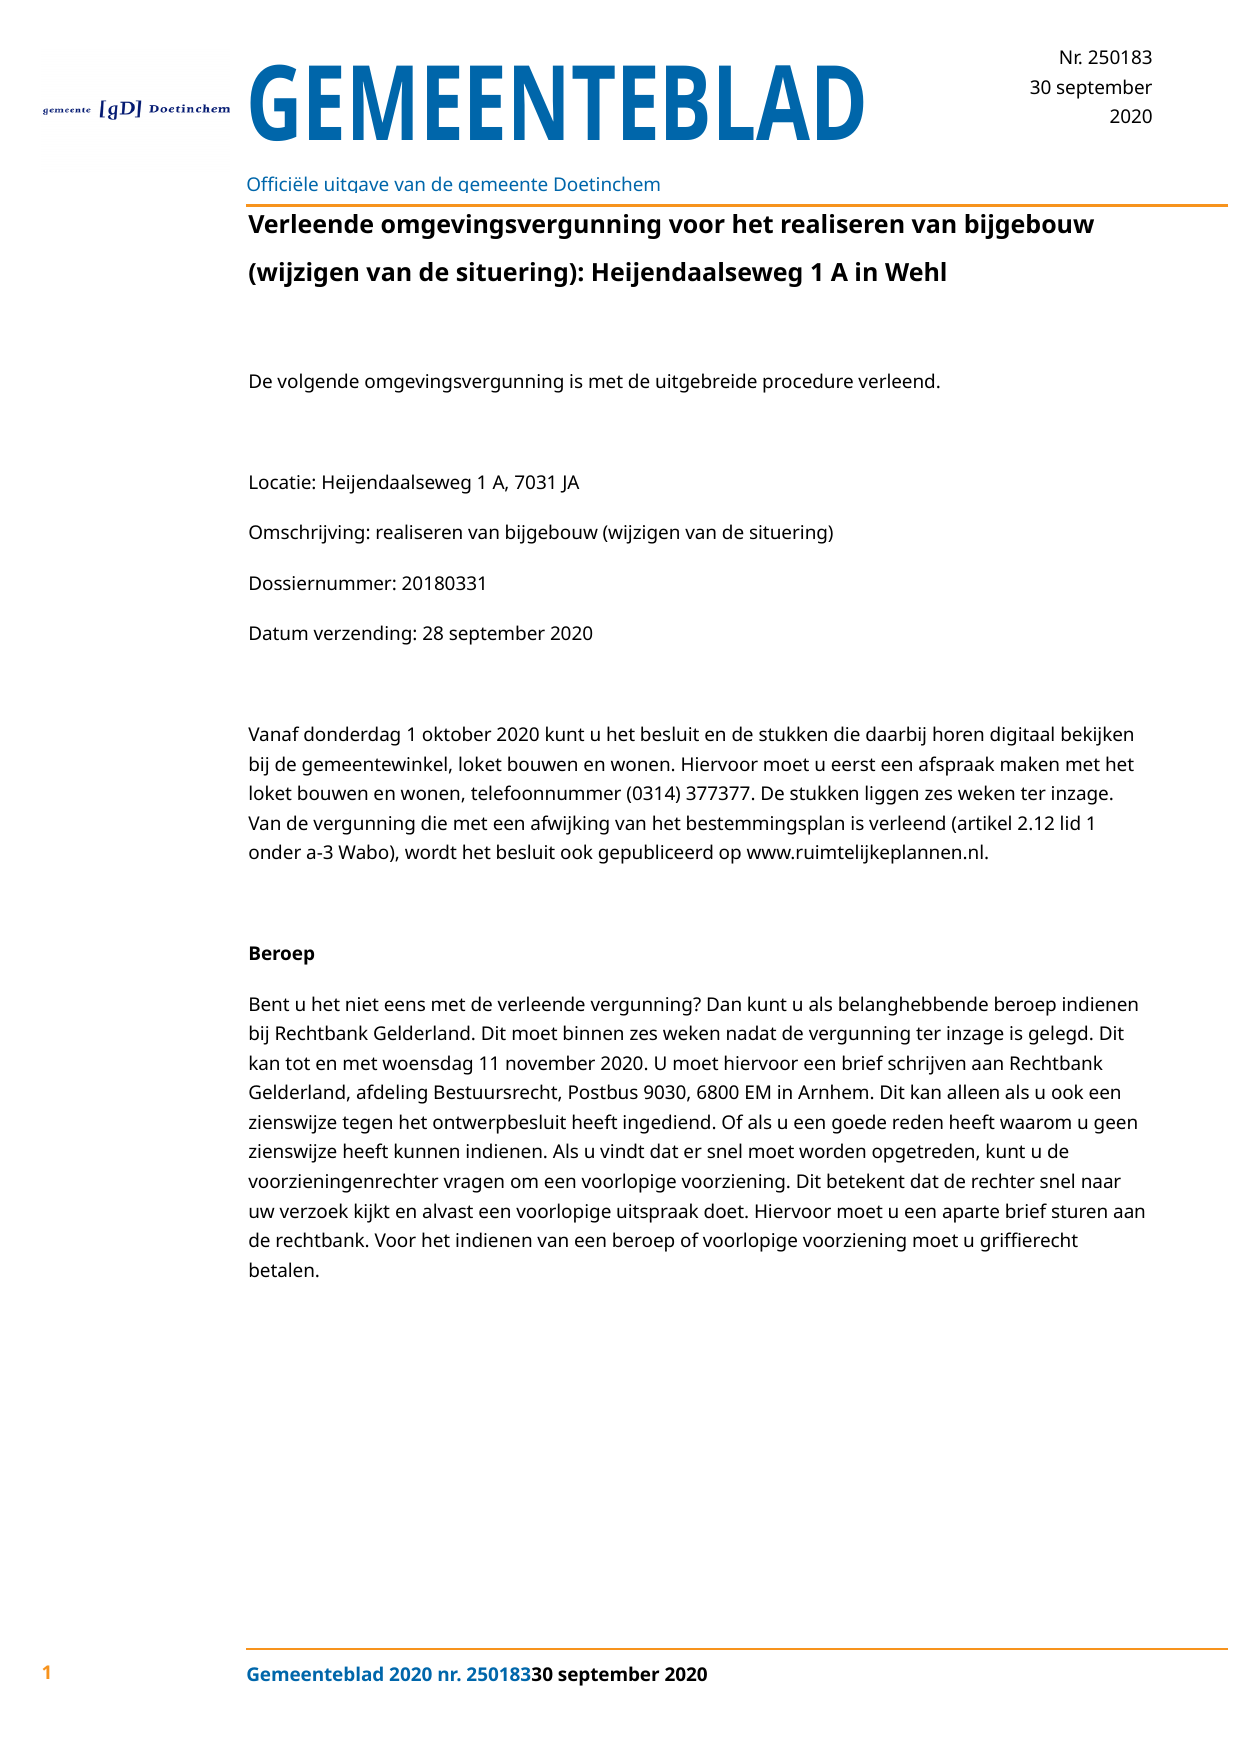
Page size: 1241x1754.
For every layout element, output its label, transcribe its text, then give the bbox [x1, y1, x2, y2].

text De volgende omgevingsvergunning is met de uitgebreide procedure verleend. [248, 368, 1152, 394]
text Bent u het niet eens met de verleende vergunning? Dan kunt u als belanghebbende beroep indienen bij Rechtbank Gelderland. Dit moet binnen zes weken nadat de vergunning ter inzage is gelegd. Dit kan tot en met woensdag 11 november 2020. U moet hiervoor een brief schrijven aan Rechtbank Gelderland, afdeling Bestuursrecht, Postbus 9030, 6800 EM in Arnhem. Dit kan alleen als u ook een zienswijze tegen het ontwerpbesluit heeft ingediend. Of als u een goede reden heeft waarom u geen zienswijze heeft kunnen indienen. Als u vindt dat er snel moet worden opgetreden, kunt u de voorzieningenrechter vragen om een voorlopige voorziening. Dit betekent dat de rechter snel naar uw verzoek kijkt en alvast een voorlopige uitspraak doet. Hiervoor moet u een aparte brief sturen aan de rechtbank. Voor het indienen van een beroep of voorlopige voorziening moet u griffierecht betalen. [248, 991, 1152, 1283]
text Locatie: Heijendaalseweg 1 A, 7031 JA [248, 469, 1152, 495]
text Vanaf donderdag 1 oktober 2020 kunt u het besluit en de stukken die daarbij horen digitaal bekijken bij de gemeentewinkel, loket bouwen en wonen. Hiervoor moet u eerst een afspraak maken met het loket bouwen en wonen, telefoonnummer (0314) 377377. De stukken liggen zes weken ter inzage. Van de vergunning die met een afwijking van het bestemmingsplan is verleend (artikel 2.12 lid 1 onder a-3 Wabo), wordt het besluit ook gepubliceerd op www.ruimtelijkeplannen.nl. [248, 721, 1152, 865]
text Omschrijving: realiseren van bijgebouw (wijzigen van de situering) [248, 519, 1152, 545]
text Beroep [248, 940, 1152, 966]
text Datum verzending: 28 september 2020 [248, 620, 1152, 646]
text Verleende omgevingsvergunning voor het realiseren van bijgebouw (wijzigen van de situering): Heijendaalseweg 1 A in Wehl [248, 207, 1152, 288]
text Dossiernummer: 20180331 [248, 570, 1152, 596]
picture [41, 47, 231, 172]
